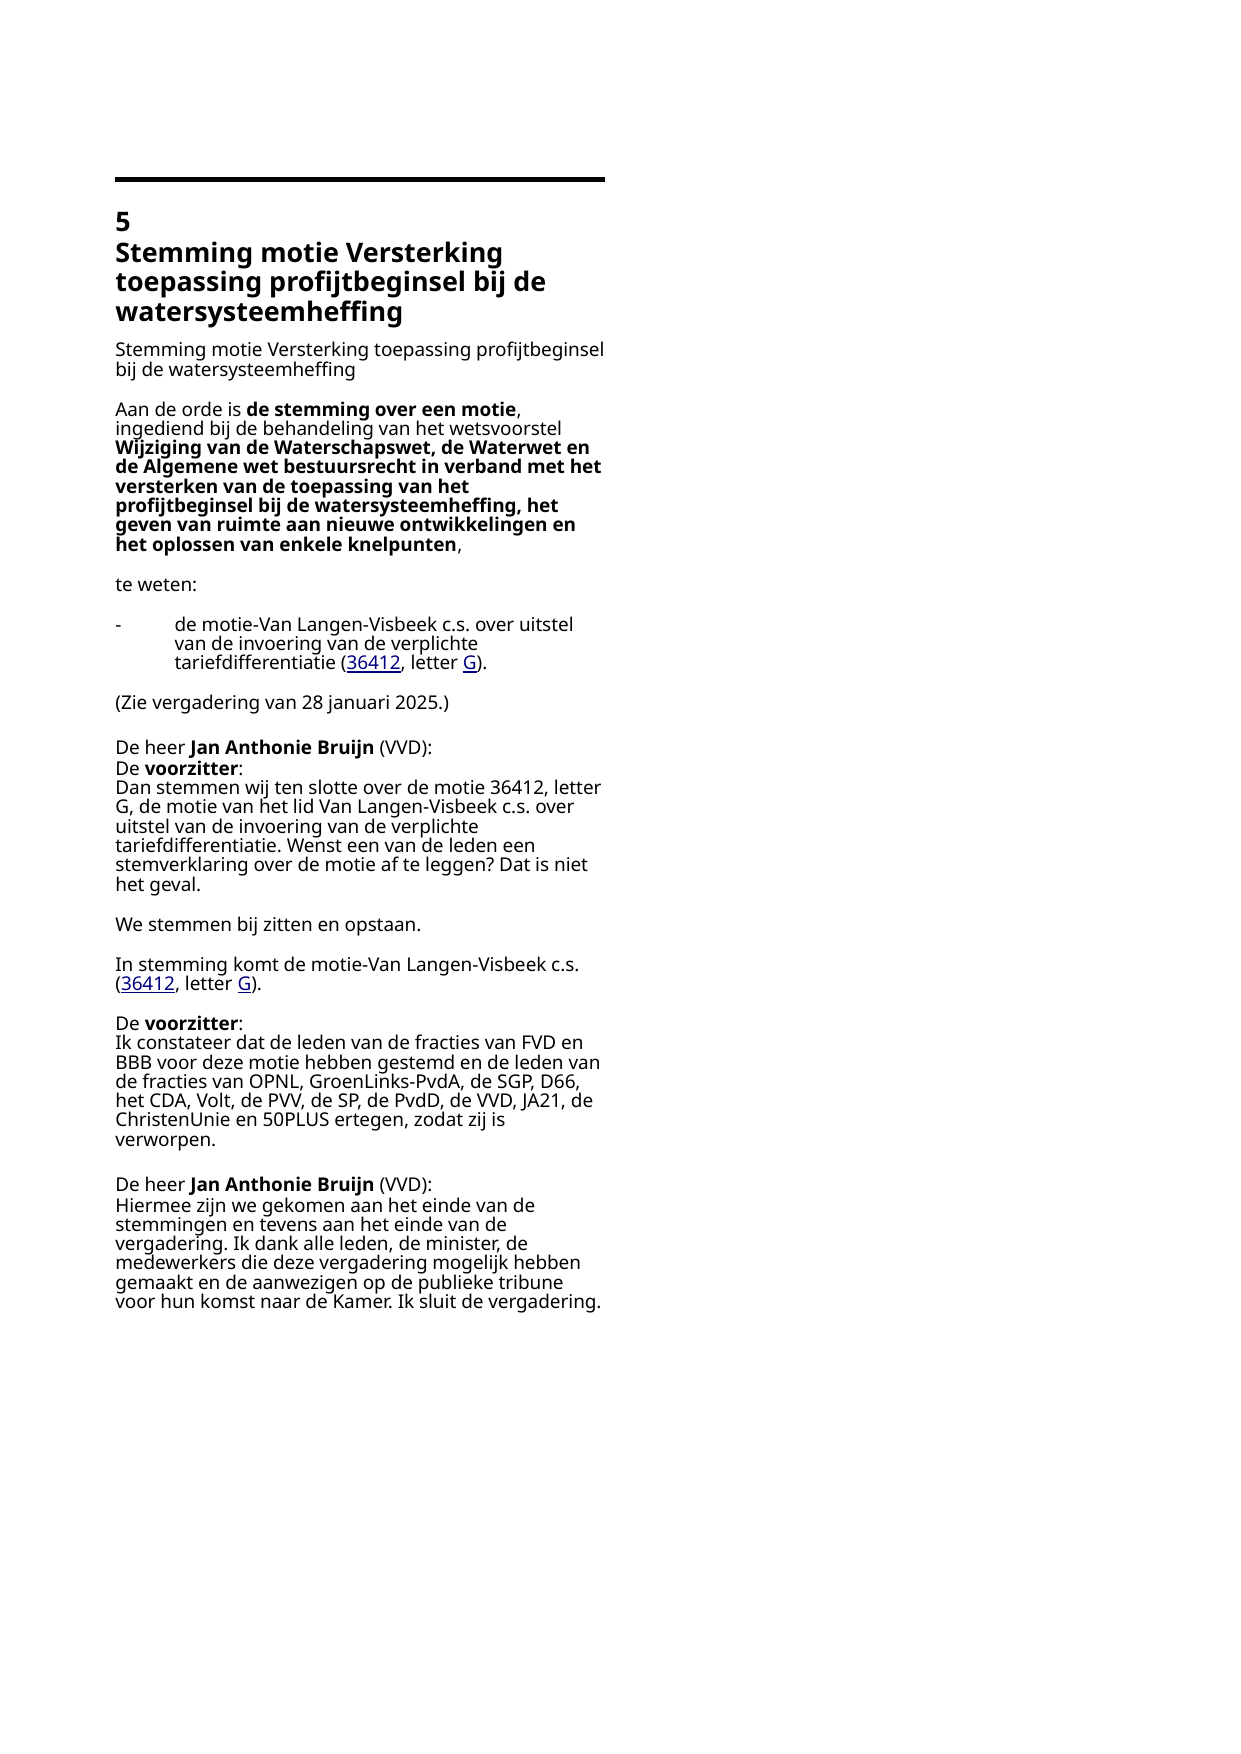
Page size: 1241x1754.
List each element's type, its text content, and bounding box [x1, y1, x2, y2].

text We stemmen bij zitten en opstaan. [115, 916, 605, 935]
text Stemming motie Versterking toepassing profijtbeginsel bij de watersysteemheffing [115, 239, 605, 341]
text In stemming komt de motie-Van Langen-Visbeek c.s. (36412, letter G). [115, 956, 605, 994]
text Aan de orde is de stemming over een motie, ingediend bij de behandeling van het wetsvoorstel Wijziging van de Waterschapswet, de Waterwet en de Algemene wet bestuursrecht in verband met het versterken van de toepassing van het profijtbeginsel bij de watersysteemheffing, het geven van ruimte aan nieuwe ontwikkelingen en het oplossen van enkele knelpunten, [115, 401, 605, 555]
text 5 [115, 203, 605, 239]
text Stemming motie Versterking toepassing profijtbeginsel bij de watersysteemheffing [115, 341, 605, 380]
text (Zie vergadering van 28 januari 2025.) [115, 694, 605, 713]
text De voorzitter: [115, 1015, 605, 1034]
list de motie-Van Langen-Visbeek c.s. over uitstel van de invoering van de verplichte tariefdifferentiatie (36412, letter G). [115, 616, 605, 673]
text De heer Jan Anthonie Bruijn (VVD): [115, 1171, 605, 1197]
text Hiermee zijn we gekomen aan het einde van de stemmingen en tevens aan het einde van de vergadering. Ik dank alle leden, de minister, de medewerkers die deze vergadering mogelijk hebben gemaakt en de aanwezigen op de publieke tribune voor hun komst naar de Kamer. Ik sluit de vergadering. [115, 1197, 605, 1312]
text De heer Jan Anthonie Bruijn (VVD): [115, 734, 605, 760]
text De voorzitter: [115, 760, 605, 779]
text te weten: [115, 576, 605, 595]
text Dan stemmen wij ten slotte over de motie 36412, letter G, de motie van het lid Van Langen-Visbeek c.s. over uitstel van de invoering van de verplichte tariefdifferentiatie. Wenst een van de leden een stemverklaring over de motie af te leggen? Dat is niet het geval. [115, 779, 605, 895]
text Ik constateer dat de leden van de fracties van FVD en BBB voor deze motie hebben gestemd en de leden van de fracties van OPNL, GroenLinks-PvdA, de SGP, D66, het CDA, Volt, de PVV, de SP, de PvdD, de VVD, JA21, de ChristenUnie en 50PLUS ertegen, zodat zij is verworpen. [115, 1034, 605, 1150]
